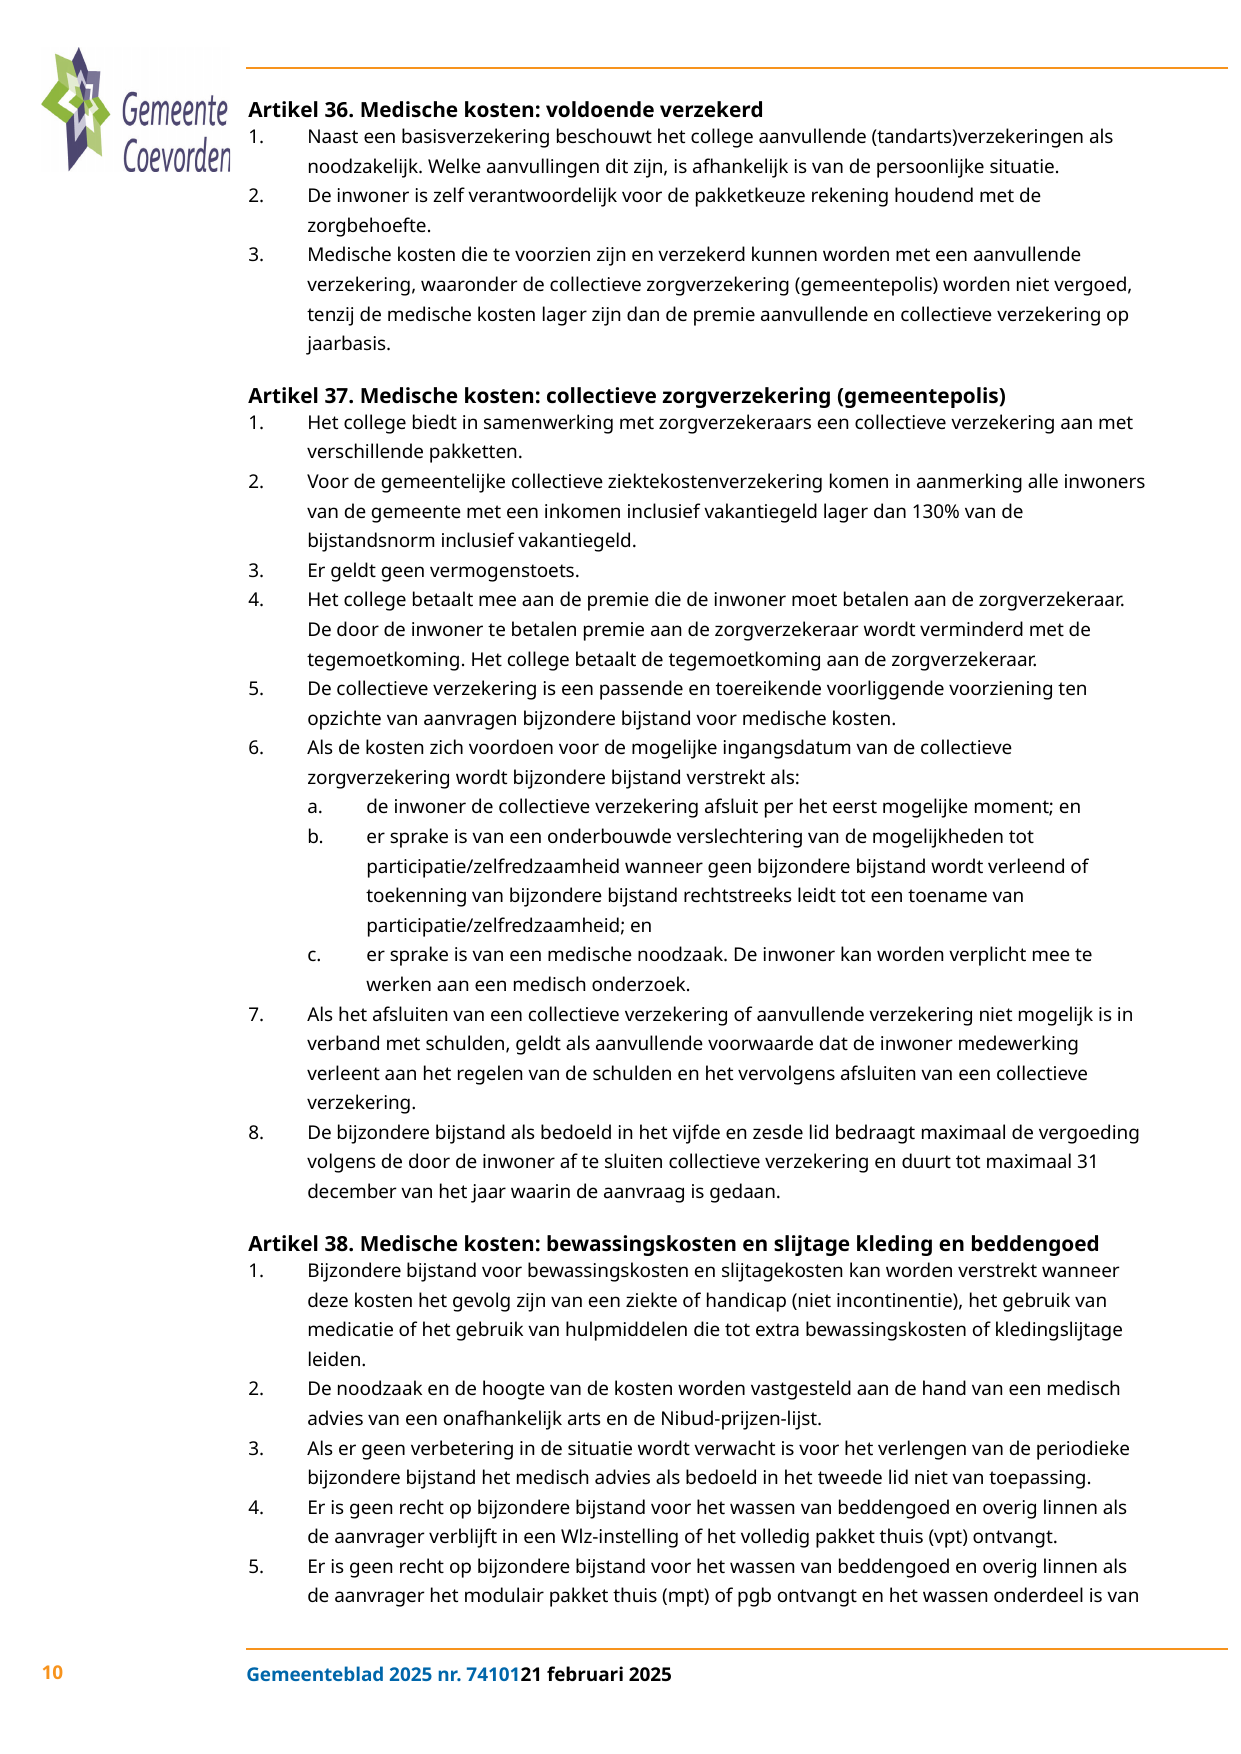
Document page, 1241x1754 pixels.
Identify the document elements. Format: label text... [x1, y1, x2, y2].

list Als het afsluiten van een collectieve verzekering of aanvullende verzekering niet mogelijk is in verband met schulden, geldt als aanvullende voorwaarde dat de inwoner medewerking verleent aan het regelen van de schulden en het vervolgens afsluiten van een collectieve verzekering. [248, 1001, 1152, 1115]
list Naast een basisverzekering beschouwt het college aanvullende (tandarts)verzekeringen als noodzakelijk. Welke aanvullingen dit zijn, is afhankelijk is van de persoonlijke situatie. [248, 123, 1152, 178]
list Als de kosten zich voordoen voor de mogelijke ingangsdatum van de collectieve zorgverzekering wordt bijzondere bijstand verstrekt als: [248, 734, 1152, 790]
list de inwoner de collectieve verzekering afsluit per het eerst mogelijke moment; en [307, 794, 1152, 819]
list Er is geen recht op bijzondere bijstand voor het wassen van beddengoed en overig linnen als de aanvrager het modulair pakket thuis (mpt) of pgb ontvangt en het wassen onderdeel is van [248, 1553, 1152, 1608]
list Medische kosten die te voorzien zijn en verzekerd kunnen worden met een aanvullende verzekering, waaronder de collectieve zorgverzekering (gemeentepolis) worden niet vergoed, tenzij de medische kosten lager zijn dan de premie aanvullende en collectieve verzekering op jaarbasis. [248, 242, 1152, 356]
list De noodzaak en de hoogte van de kosten worden vastgesteld aan de hand van een medisch advies van een onafhankelijk arts en de Nibud-prijzen-lijst. [248, 1376, 1152, 1431]
picture [41, 47, 231, 172]
list Er geldt geen vermogenstoets. [248, 557, 1152, 583]
list Het college biedt in samenwerking met zorgverzekeraars een collectieve verzekering aan met verschillende pakketten. [248, 409, 1152, 464]
list Als er geen verbetering in de situatie wordt verwacht is voor het verlengen van de periodieke bijzondere bijstand het medisch advies als bedoeld in het tweede lid niet van toepassing. [248, 1435, 1152, 1490]
list De inwoner is zelf verantwoordelijk voor de pakketkeuze rekening houdend met de zorgbehoefte. [248, 182, 1152, 238]
list er sprake is van een medische noodzaak. De inwoner kan worden verplicht mee te werken aan een medisch onderzoek. [307, 942, 1152, 997]
list De collectieve verzekering is een passende en toereikende voorliggende voorziening ten opzichte van aanvragen bijzondere bijstand voor medische kosten. [248, 675, 1152, 731]
list Er is geen recht op bijzondere bijstand voor het wassen van beddengoed en overig linnen als de aanvrager verblijft in een Wlz-instelling of het volledig pakket thuis (vpt) ontvangt. [248, 1494, 1152, 1549]
list Het college betaalt mee aan de premie die de inwoner moet betalen aan de zorgverzekeraar. De door de inwoner te betalen premie aan de zorgverzekeraar wordt verminderd met de tegemoetkoming. Het college betaalt de tegemoetkoming aan de zorgverzekeraar. [248, 587, 1152, 672]
text Artikel 37. Medische kosten: collectieve zorgverzekering (gemeentepolis) [248, 381, 1152, 409]
text Artikel 38. Medische kosten: bewassingskosten en slijtage kleding en beddengoed [248, 1229, 1152, 1257]
list Bijzondere bijstand voor bewassingskosten en slijtagekosten kan worden verstrekt wanneer deze kosten het gevolg zijn van een ziekte of handicap (niet incontinentie), het gebruik van medicatie of het gebruik van hulpmiddelen die tot extra bewassingskosten of kledingslijtage leiden. [248, 1257, 1152, 1372]
list De bijzondere bijstand als bedoeld in het vijfde en zesde lid bedraagt maximaal de vergoeding volgens de door de inwoner af te sluiten collectieve verzekering en duurt tot maximaal 31 december van het jaar waarin de aanvraag is gedaan. [248, 1119, 1152, 1204]
list er sprake is van een onderbouwde verslechtering van de mogelijkheden tot participatie/zelfredzaamheid wanneer geen bijzondere bijstand wordt verleend of toekenning van bijzondere bijstand rechtstreeks leidt tot een toename van participatie/zelfredzaamheid; en [307, 823, 1152, 938]
list Voor de gemeentelijke collectieve ziektekostenverzekering komen in aanmerking alle inwoners van de gemeente met een inkomen inclusief vakantiegeld lager dan 130% van de bijstandsnorm inclusief vakantiegeld. [248, 468, 1152, 553]
text Artikel 36. Medische kosten: voldoende verzekerd [248, 95, 1152, 123]
